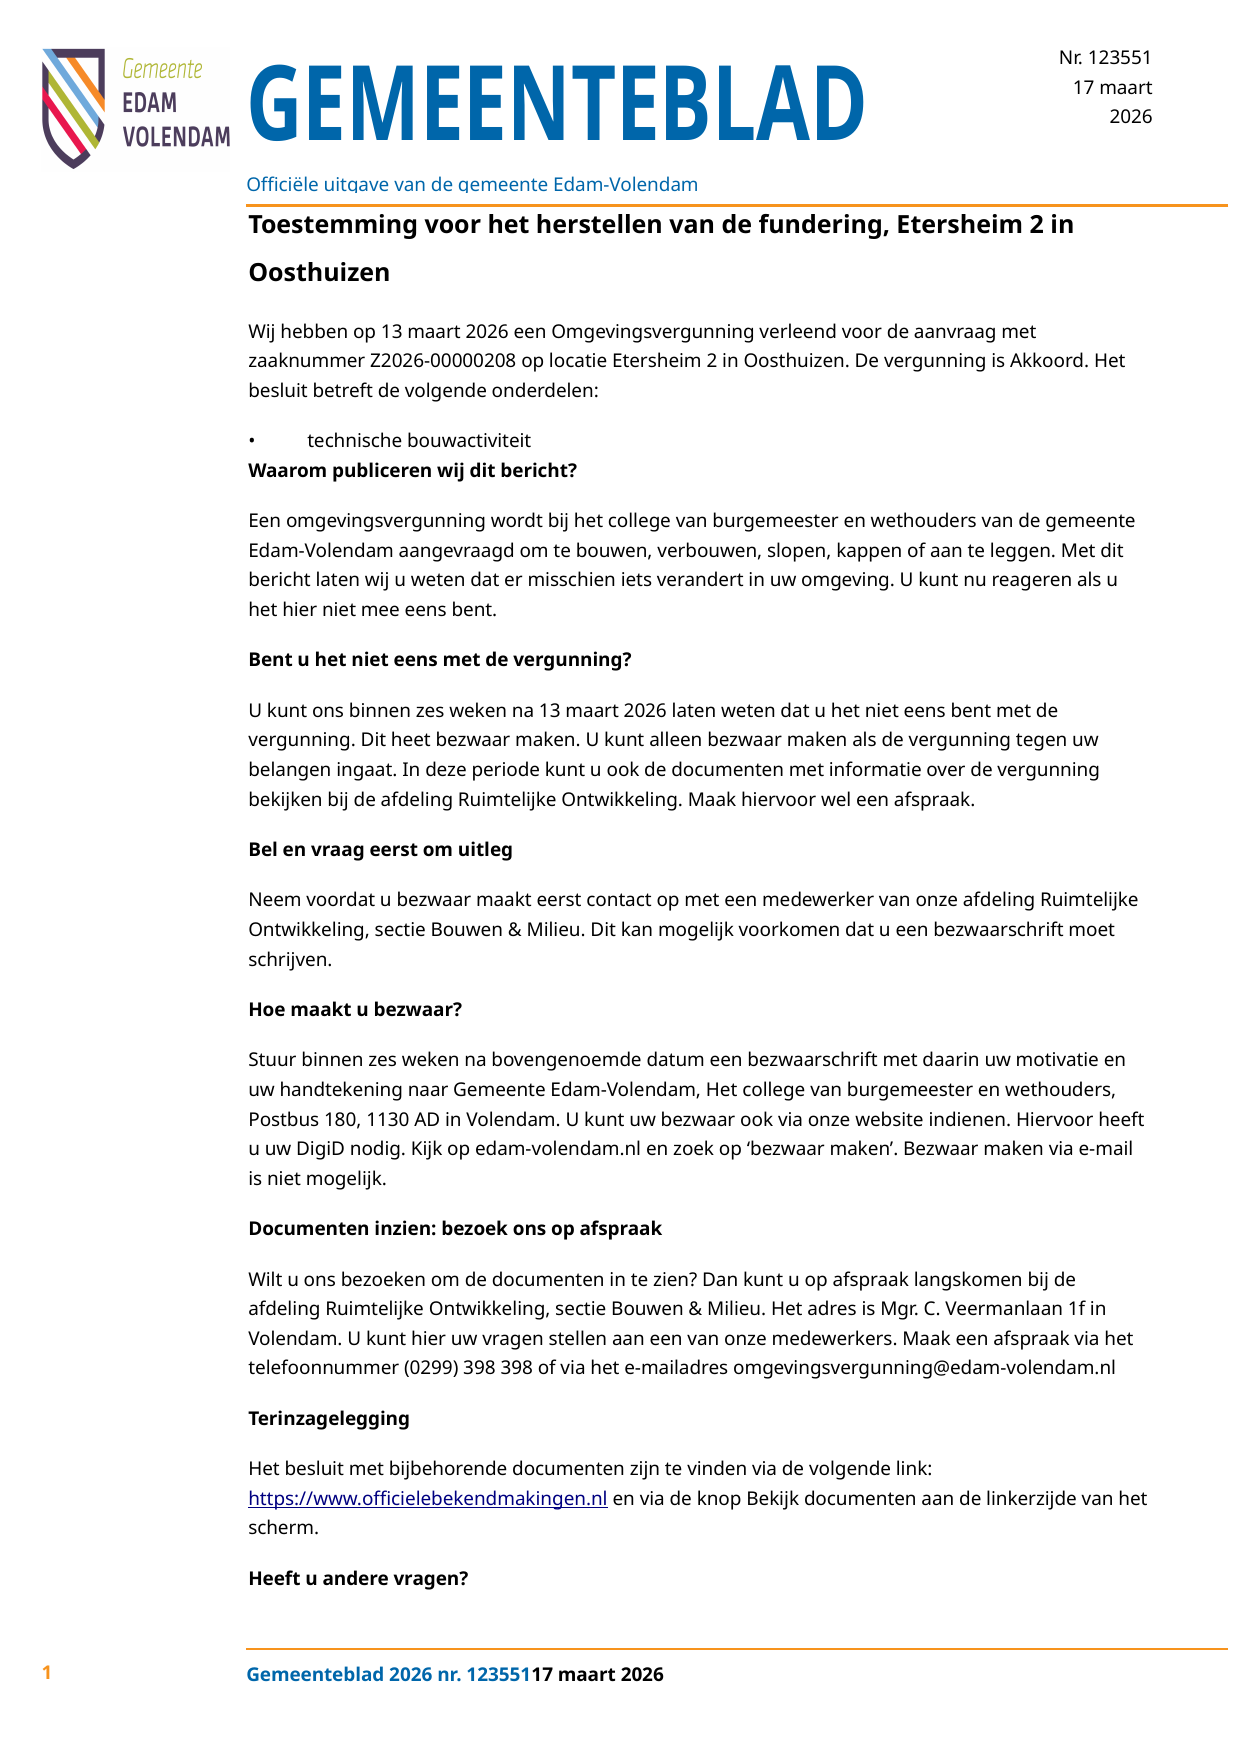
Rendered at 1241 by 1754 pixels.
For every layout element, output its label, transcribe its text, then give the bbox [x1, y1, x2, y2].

text Stuur binnen zes weken na bovengenoemde datum een bezwaarschrift met daarin uw motivatie en uw handtekening naar Gemeente Edam-Volendam, Het college van burgemeester en wethouders, Postbus 180, 1130 AD in Volendam. U kunt uw bezwaar ook via onze website indienen. Hiervoor heeft u uw DigiD nodig. Kijk op edam-volendam.nl en zoek op ‘bezwaar maken’. Bezwaar maken via e-mail is niet mogelijk. [248, 1047, 1152, 1191]
text Neem voordat u bezwaar maakt eerst contact op met een medewerker van onze afdeling Ruimtelijke Ontwikkeling, sectie Bouwen & Milieu. Dit kan mogelijk voorkomen dat u een bezwaarschrift moet schrijven. [248, 887, 1152, 972]
list technische bouwactiviteit [248, 427, 1152, 453]
text Wij hebben op 13 maart 2026 een Omgevingsvergunning verleend voor de aanvraag met zaaknummer Z2026-00000208 op locatie Etersheim 2 in Oosthuizen. De vergunning is Akkoord. Het besluit betreft de volgende onderdelen: [248, 318, 1152, 403]
text Documenten inzien: bezoek ons op afspraak [248, 1215, 1152, 1241]
text Heeft u andere vragen? [248, 1565, 1152, 1591]
text Het besluit met bijbehorende documenten zijn te vinden via de volgende link: https://www.officielebekendmakingen.nl en via de knop Bekijk documenten aan de linkerzijde van het scherm. [248, 1455, 1152, 1540]
text Waarom publiceren wij dit bericht? [248, 457, 1152, 483]
text Toestemming voor het herstellen van de fundering, Etersheim 2 in Oosthuizen [248, 207, 1152, 288]
picture [41, 47, 231, 172]
text Hoe maakt u bezwaar? [248, 996, 1152, 1022]
text U kunt ons binnen zes weken na 13 maart 2026 laten weten dat u het niet eens bent met de vergunning. Dit heet bezwaar maken. U kunt alleen bezwaar maken als de vergunning tegen uw belangen ingaat. In deze periode kunt u ook de documenten met informatie over de vergunning bekijken bij de afdeling Ruimtelijke Ontwikkeling. Maak hiervoor wel een afspraak. [248, 697, 1152, 812]
text Bent u het niet eens met de vergunning? [248, 647, 1152, 672]
text Wilt u ons bezoeken om de documenten in te zien? Dan kunt u op afspraak langskomen bij de afdeling Ruimtelijke Ontwikkeling, sectie Bouwen & Milieu. Het adres is Mgr. C. Veermanlaan 1f in Volendam. U kunt hier uw vragen stellen aan een van onze medewerkers. Maak een afspraak via het telefoonnummer (0299) 398 398 of via het e-mailadres omgevingsvergunning@edam-volendam.nl [248, 1266, 1152, 1380]
text Terinzagelegging [248, 1405, 1152, 1431]
text Een omgevingsvergunning wordt bij het college van burgemeester en wethouders van de gemeente Edam-Volendam aangevraagd om te bouwen, verbouwen, slopen, kappen of aan te leggen. Met dit bericht laten wij u weten dat er misschien iets verandert in uw omgeving. U kunt nu reageren als u het hier niet mee eens bent. [248, 507, 1152, 622]
text Bel en vraag eerst om uitleg [248, 836, 1152, 862]
